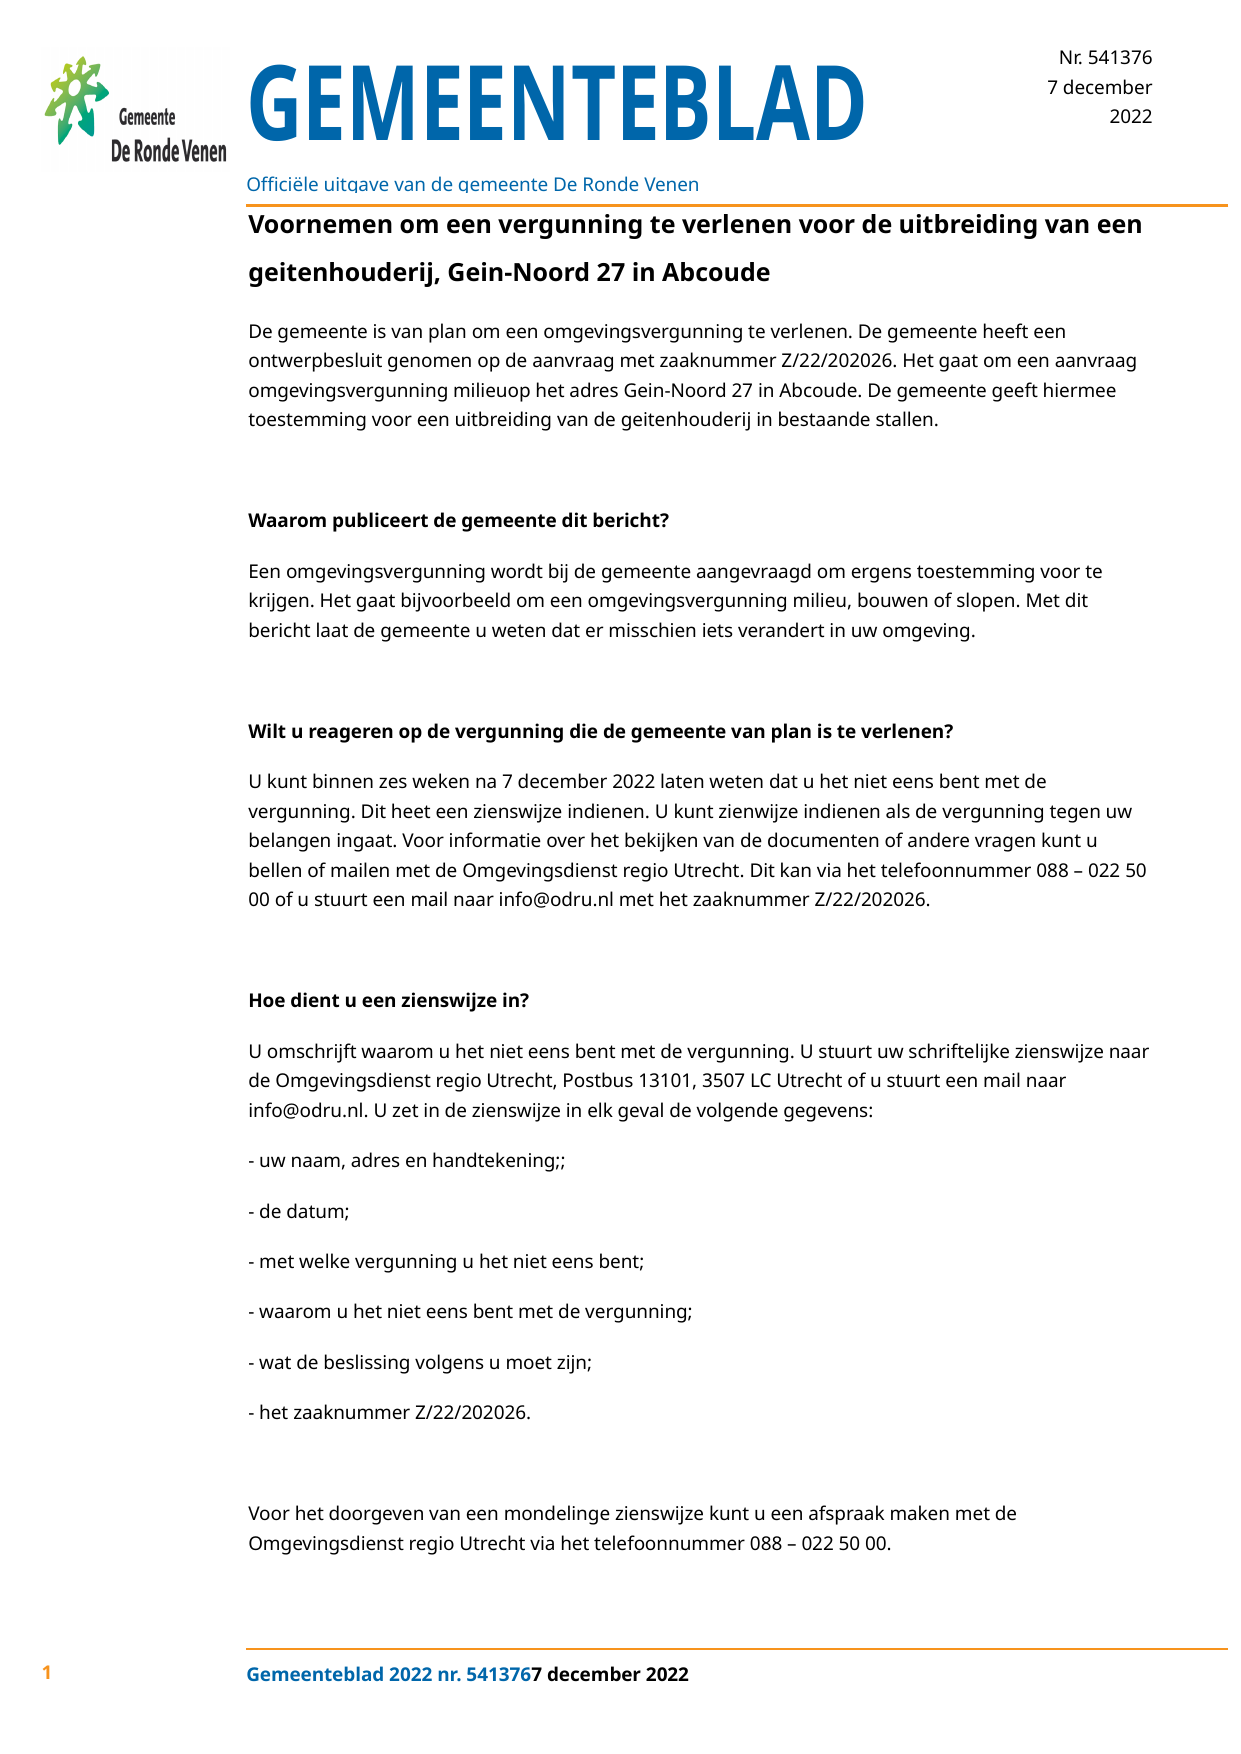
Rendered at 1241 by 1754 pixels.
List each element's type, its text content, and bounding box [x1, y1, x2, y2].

text - uw naam, adres en handtekening;; [248, 1147, 1152, 1173]
text - de datum; [248, 1198, 1152, 1224]
text - wat de beslissing volgens u moet zijn; [248, 1349, 1152, 1375]
text U kunt binnen zes weken na 7 december 2022 laten weten dat u het niet eens bent met de vergunning. Dit heet een zienswijze indienen. U kunt zienwijze indienen als de vergunning tegen uw belangen ingaat. Voor informatie over het bekijken van de documenten of andere vragen kunt u bellen of mailen met de Omgevingsdienst regio Utrecht. Dit kan via het telefoonnummer 088 – 022 50 00 of u stuurt een mail naar info@odru.nl met het zaaknummer Z/22/202026. [248, 768, 1152, 912]
picture [41, 47, 231, 172]
text De gemeente is van plan om een omgevingsvergunning te verlenen. De gemeente heeft een ontwerpbesluit genomen op de aanvraag met zaaknummer Z/22/202026. Het gaat om een aanvraag omgevingsvergunning milieuop het adres Gein-Noord 27 in Abcoude. De gemeente geeft hiermee toestemming voor een uitbreiding van de geitenhouderij in bestaande stallen. [248, 318, 1152, 432]
text - met welke vergunning u het niet eens bent; [248, 1248, 1152, 1274]
text Een omgevingsvergunning wordt bij de gemeente aangevraagd om ergens toestemming voor te krijgen. Het gaat bijvoorbeeld om een omgevingsvergunning milieu, bouwen of slopen. Met dit bericht laat de gemeente u weten dat er misschien iets verandert in uw omgeving. [248, 558, 1152, 643]
text - waarom u het niet eens bent met de vergunning; [248, 1299, 1152, 1324]
text U omschrijft waarom u het niet eens bent met de vergunning. U stuurt uw schriftelijke zienswijze naar de Omgevingsdienst regio Utrecht, Postbus 13101, 3507 LC Utrecht of u stuurt een mail naar info@odru.nl. U zet in de zienswijze in elk geval de volgende gegevens: [248, 1038, 1152, 1123]
text - het zaaknummer Z/22/202026. [248, 1399, 1152, 1425]
text Voornemen om een vergunning te verlenen voor de uitbreiding van een geitenhouderij, Gein-Noord 27 in Abcoude [248, 207, 1152, 288]
text Voor het doorgeven van een mondelinge zienswijze kunt u een afspraak maken met de Omgevingsdienst regio Utrecht via het telefoonnummer 088 – 022 50 00. [248, 1500, 1152, 1556]
text Waarom publiceert de gemeente dit bericht? [248, 507, 1152, 533]
text Hoe dient u een zienswijze in? [248, 987, 1152, 1013]
text Wilt u reageren op de vergunning die de gemeente van plan is te verlenen? [248, 718, 1152, 744]
